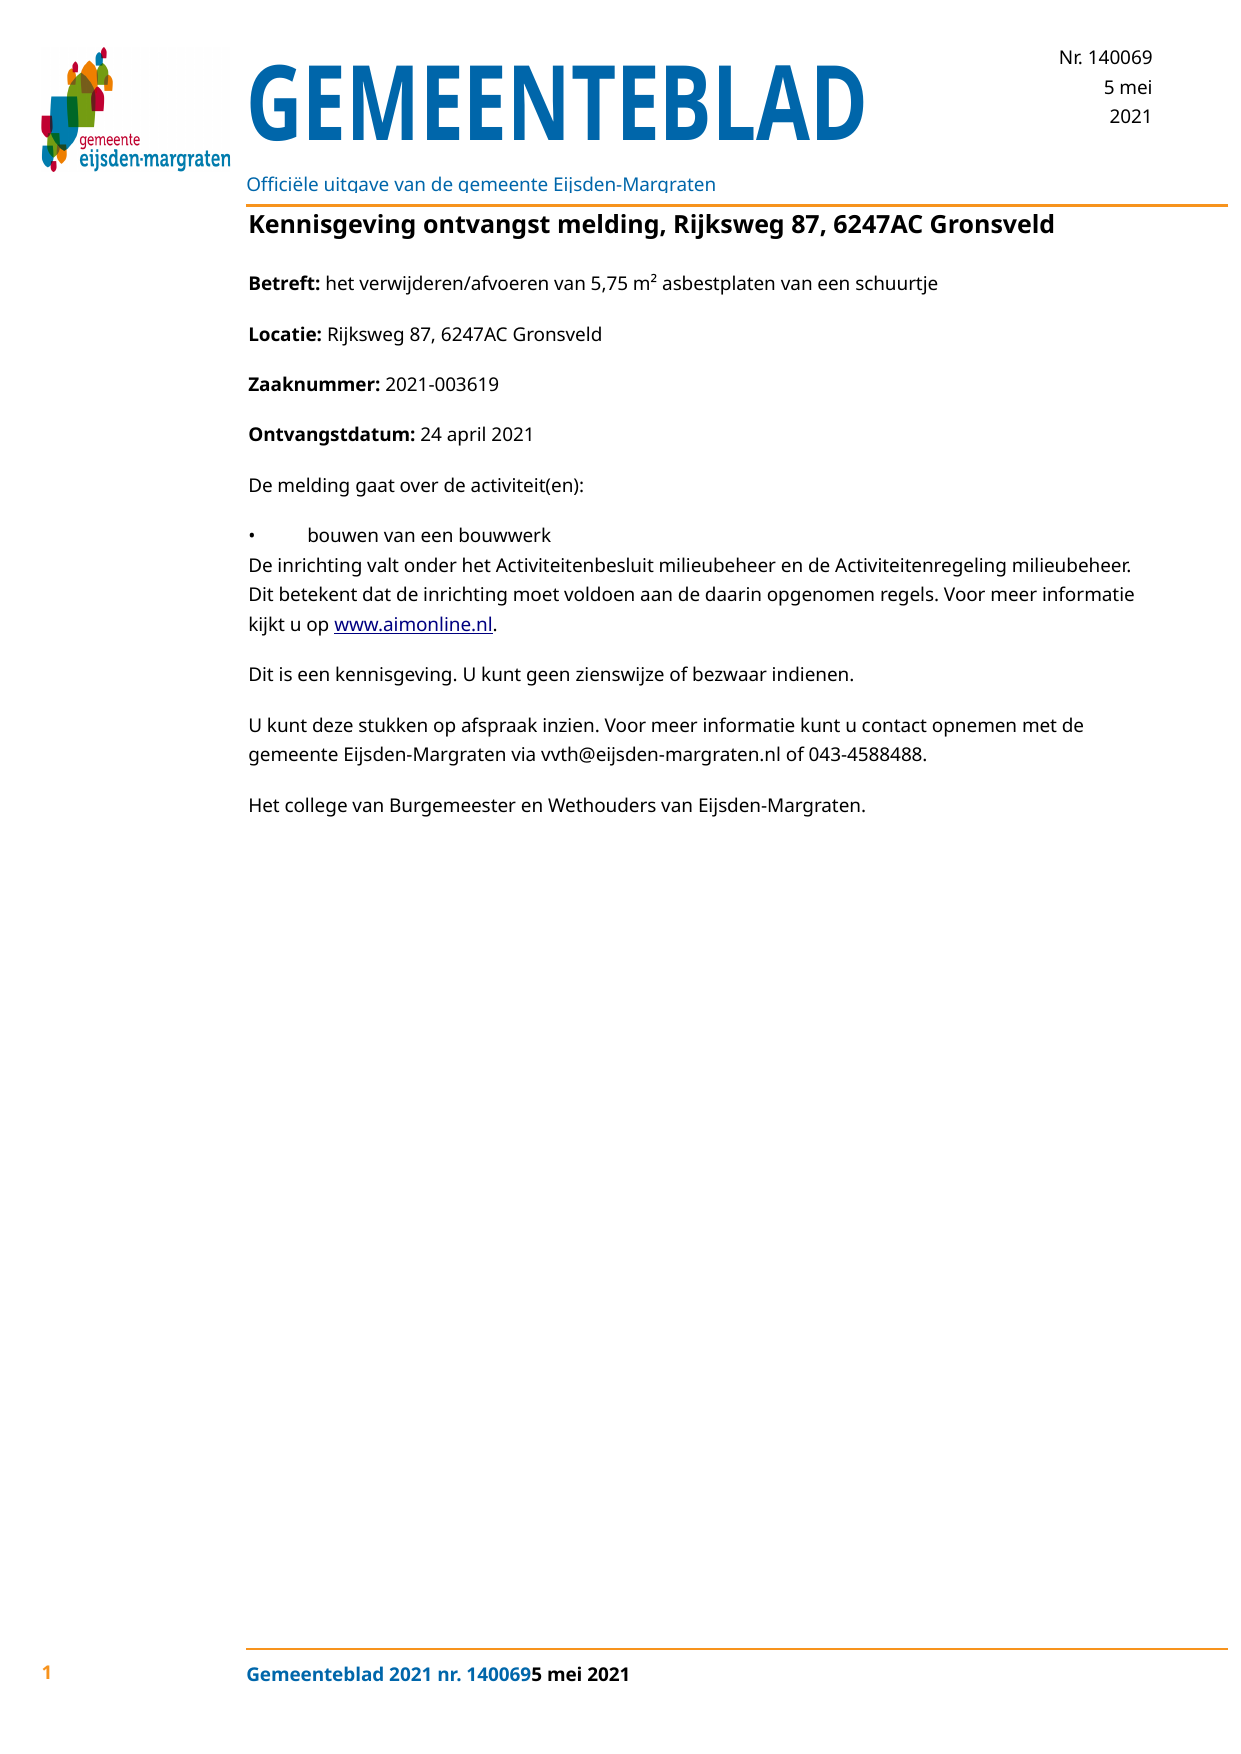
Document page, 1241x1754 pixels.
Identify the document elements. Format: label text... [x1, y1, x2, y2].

text Dit is een kennisgeving. U kunt geen zienswijze of bezwaar indienen. [248, 662, 1152, 687]
text Zaaknummer: 2021-003619 [248, 371, 1152, 397]
text De melding gaat over de activiteit(en): [248, 472, 1152, 498]
text Ontvangstdatum: 24 april 2021 [248, 422, 1152, 447]
text Het college van Burgemeester en Wethouders van Eijsden-Margraten. [248, 792, 1152, 818]
text De inrichting valt onder het Activiteitenbesluit milieubeheer en de Activiteitenregeling milieubeheer. Dit betekent dat de inrichting moet voldoen aan de daarin opgenomen regels. Voor meer informatie kijkt u op www.aimonline.nl. [248, 552, 1152, 637]
text Locatie: Rijksweg 87, 6247AC Gronsveld [248, 321, 1152, 346]
text Kennisgeving ontvangst melding, Rijksweg 87, 6247AC Gronsveld [248, 207, 1152, 241]
text U kunt deze stukken op afspraak inzien. Voor meer informatie kunt u contact opnemen met de gemeente Eijsden-Margraten via vvth@eijsden-margraten.nl of 043-4588488. [248, 712, 1152, 767]
list bouwen van een bouwwerk [248, 522, 1152, 548]
text Betreft: het verwijderen/afvoeren van 5,75 m² asbestplaten van een schuurtje [248, 270, 1152, 296]
picture [41, 47, 231, 172]
